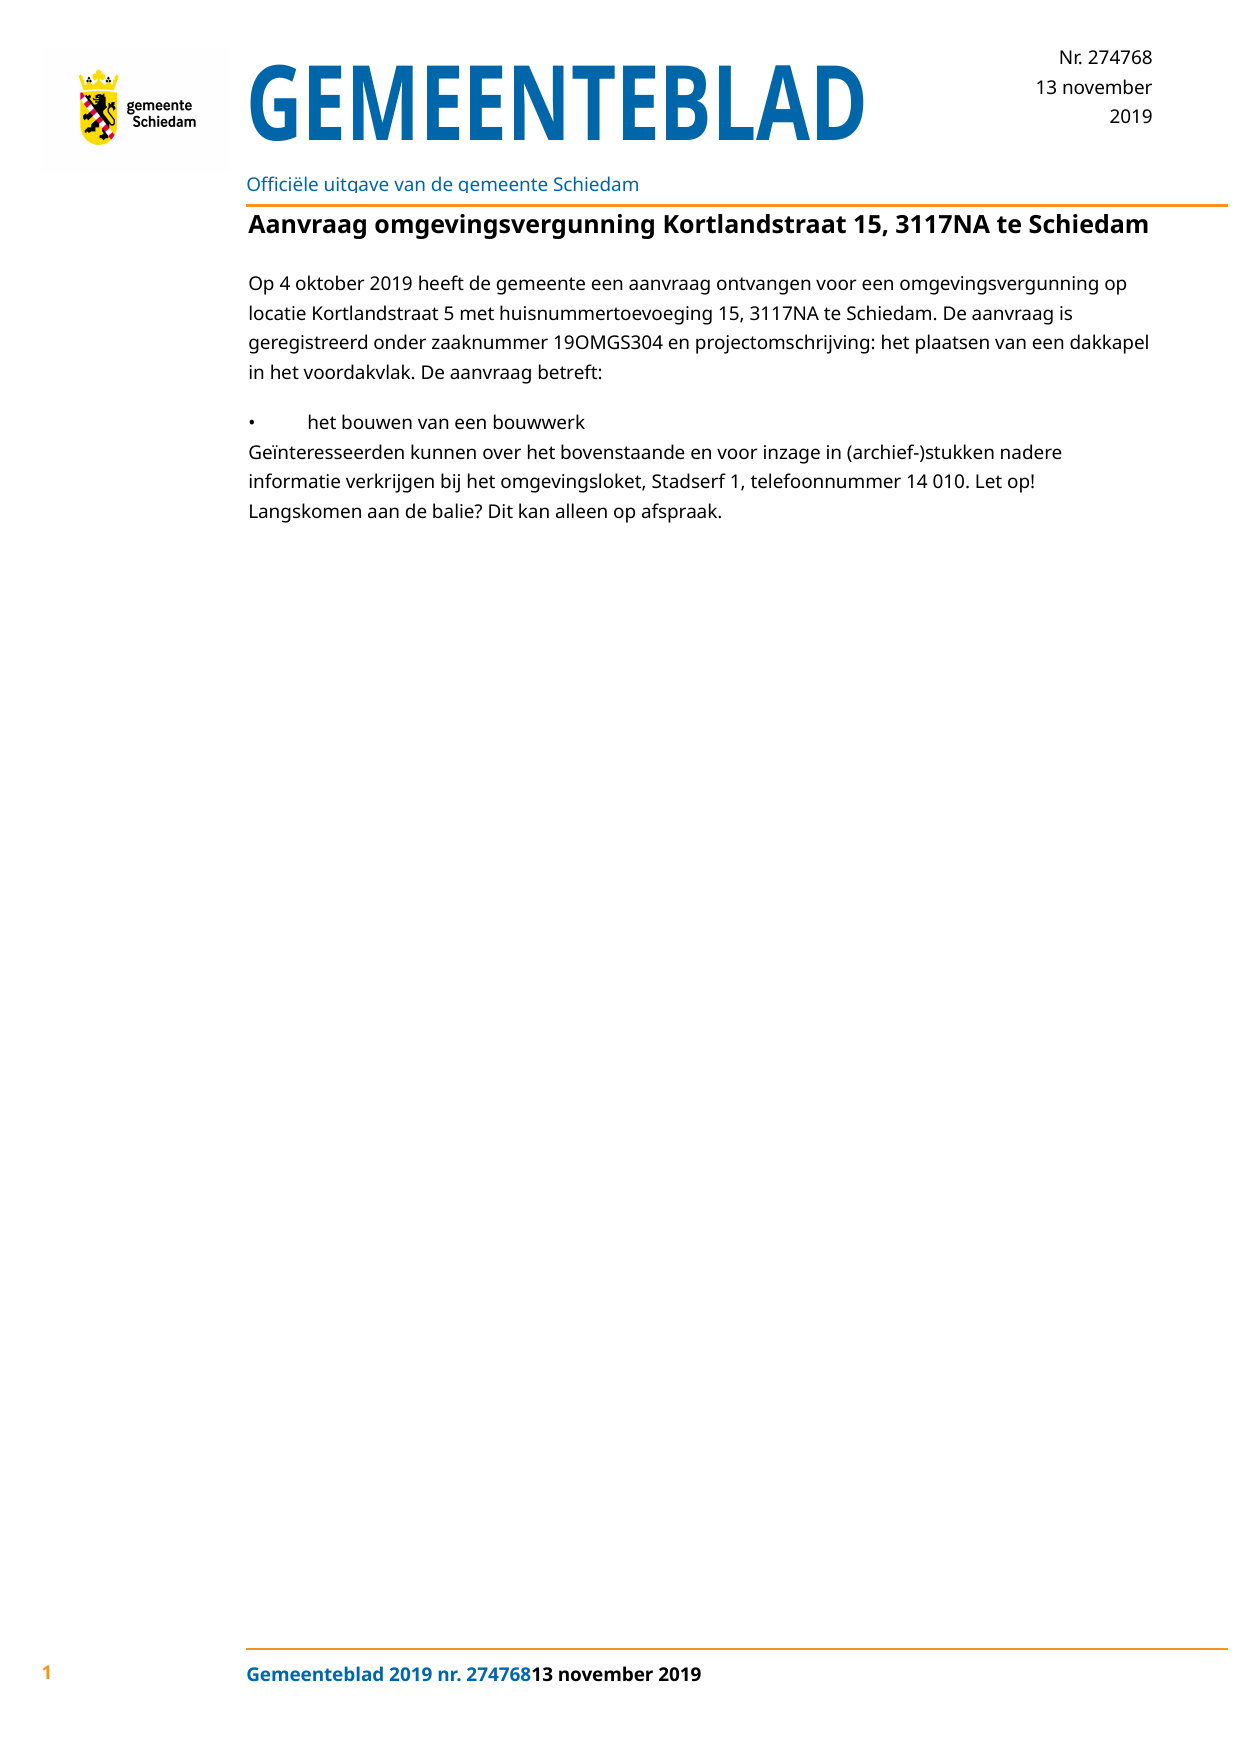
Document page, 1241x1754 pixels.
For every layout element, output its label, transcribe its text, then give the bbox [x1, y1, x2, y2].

picture [41, 47, 231, 172]
list het bouwen van een bouwwerk [248, 409, 1152, 435]
text Geïnteresseerden kunnen over het bovenstaande en voor inzage in (archief-)stukken nadere informatie verkrijgen bij het omgevingsloket, Stadserf 1, telefoonnummer 14 010. Let op! Langskomen aan de balie? Dit kan alleen op afspraak. [248, 439, 1152, 524]
text Op 4 oktober 2019 heeft de gemeente een aanvraag ontvangen voor een omgevingsvergunning op locatie Kortlandstraat 5 met huisnummertoevoeging 15, 3117NA te Schiedam. De aanvraag is geregistreerd onder zaaknummer 19OMGS304 en projectomschrijving: het plaatsen van een dakkapel in het voordakvlak. De aanvraag betreft: [248, 270, 1152, 385]
text Aanvraag omgevingsvergunning Kortlandstraat 15, 3117NA te Schiedam [248, 207, 1152, 241]
